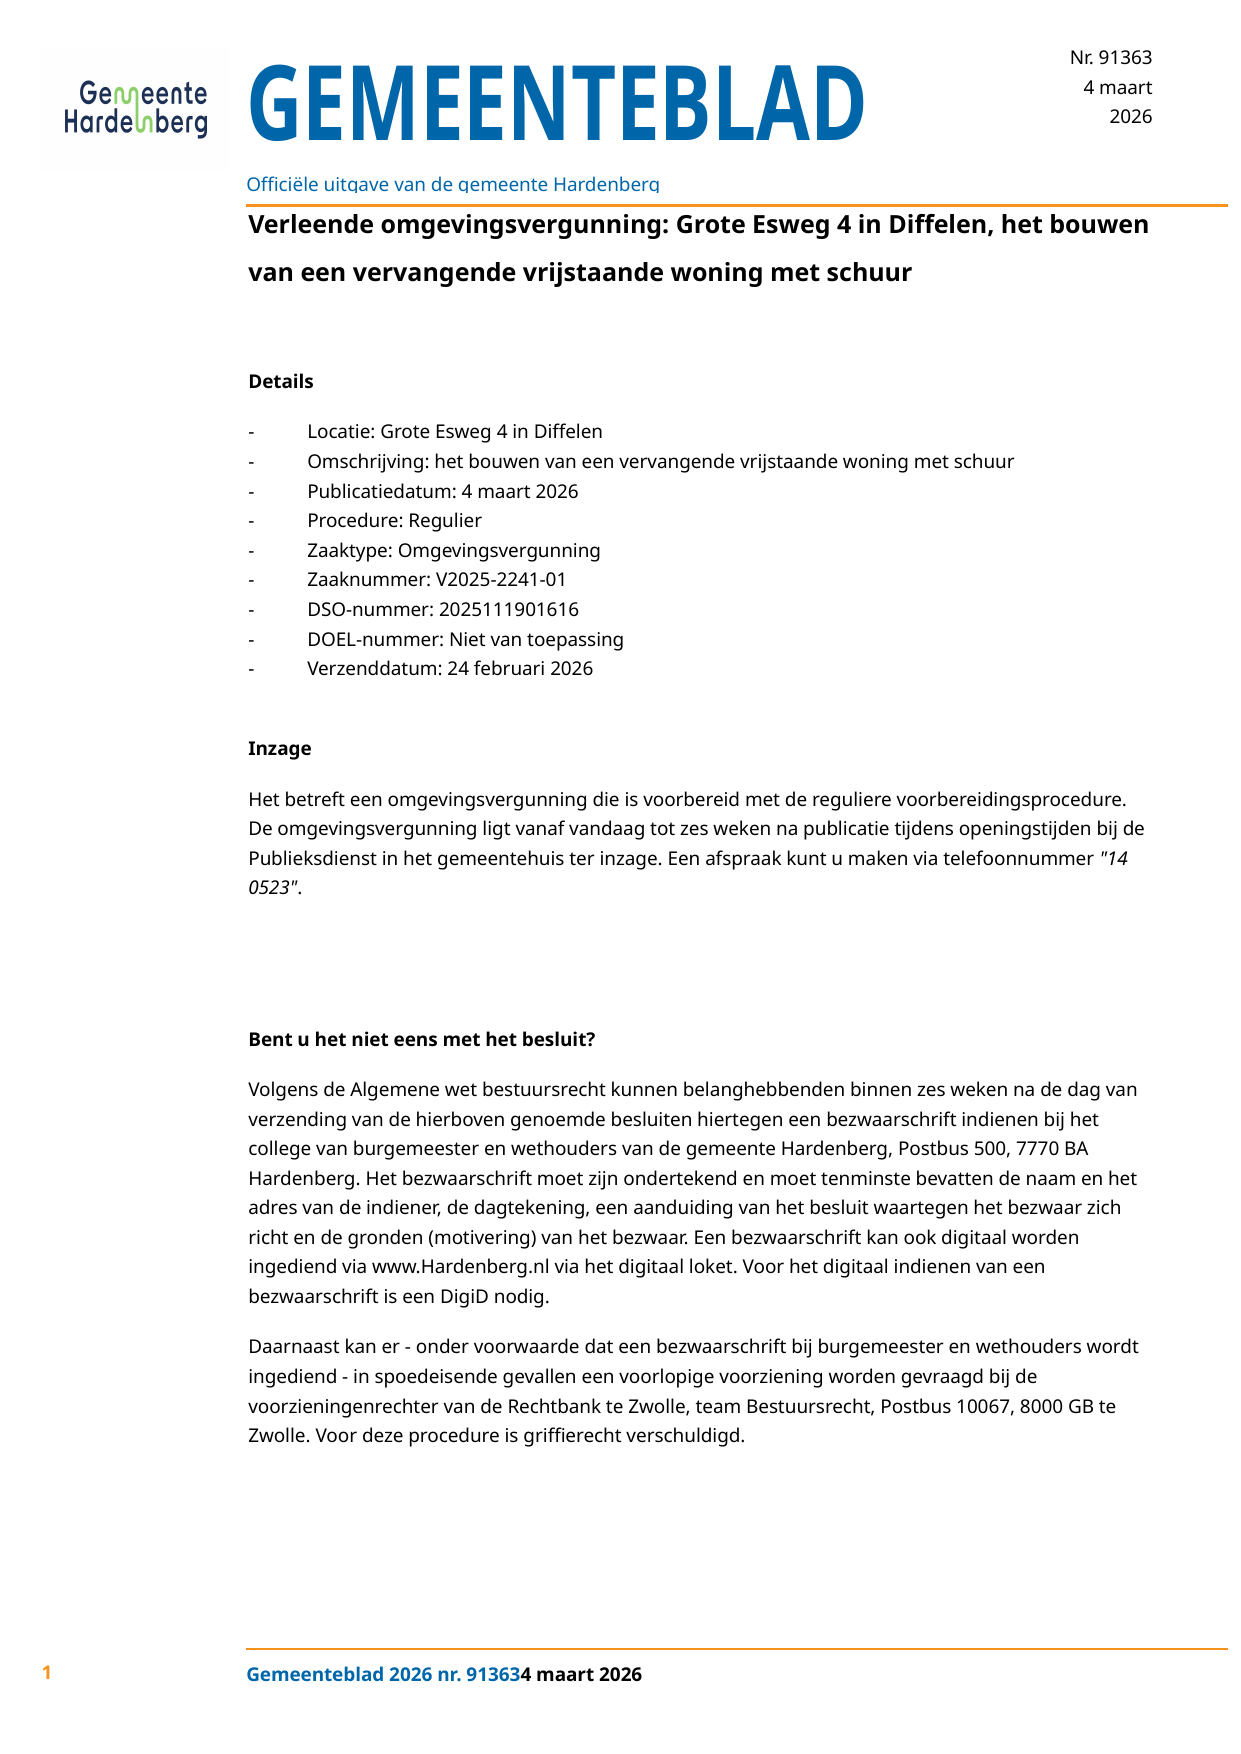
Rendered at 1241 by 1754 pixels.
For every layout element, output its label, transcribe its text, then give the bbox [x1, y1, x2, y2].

text Volgens de Algemene wet bestuursrecht kunnen belanghebbenden binnen zes weken na de dag van verzending van de hierboven genoemde besluiten hiertegen een bezwaarschrift indienen bij het college van burgemeester en wethouders van de gemeente Hardenberg, Postbus 500, 7770 BA Hardenberg. Het bezwaarschrift moet zijn ondertekend en moet tenminste bevatten de naam en het adres van de indiener, de dagtekening, een aanduiding van het besluit waartegen het bezwaar zich richt en de gronden (motivering) van het bezwaar. Een bezwaarschrift kan ook digitaal worden ingediend via www.Hardenberg.nl via het digitaal loket. Voor het digitaal indienen van een bezwaarschrift is een DigiD nodig. [248, 1076, 1152, 1309]
list Omschrijving: het bouwen van een vervangende vrijstaande woning met schuur [248, 448, 1152, 474]
list DOEL-nummer: Niet van toepassing [248, 626, 1152, 652]
list DSO-nummer: 2025111901616 [248, 596, 1152, 622]
text Verleende omgevingsvergunning: Grote Esweg 4 in Diffelen, het bouwen van een vervangende vrijstaande woning met schuur [248, 207, 1152, 288]
picture [41, 47, 231, 172]
list Procedure: Regulier [248, 507, 1152, 533]
list Locatie: Grote Esweg 4 in Diffelen [248, 419, 1152, 444]
text Daarnaast kan er - onder voorwaarde dat een bezwaarschrift bij burgemeester en wethouders wordt ingediend - in spoedeisende gevallen een voorlopige voorziening worden gevraagd bij de voorzieningenrechter van de Rechtbank te Zwolle, team Bestuursrecht, Postbus 10067, 8000 GB te Zwolle. Voor deze procedure is griffierecht verschuldigd. [248, 1334, 1152, 1448]
text Inzage [248, 735, 1152, 761]
list Publicatiedatum: 4 maart 2026 [248, 478, 1152, 504]
list Zaaknummer: V2025-2241-01 [248, 567, 1152, 592]
text Het betreft een omgevingsvergunning die is voorbereid met de reguliere voorbereidingsprocedure. De omgevingsvergunning ligt vanaf vandaag tot zes weken na publicatie tijdens openingstijden bij de Publieksdienst in het gemeentehuis ter inzage. Een afspraak kunt u maken via telefoonnummer "14 0523". [248, 786, 1152, 900]
text Details [248, 368, 1152, 394]
text Bent u het niet eens met het besluit? [248, 1026, 1152, 1052]
list Verzenddatum: 24 februari 2026 [248, 655, 1152, 681]
list Zaaktype: Omgevingsvergunning [248, 537, 1152, 563]
